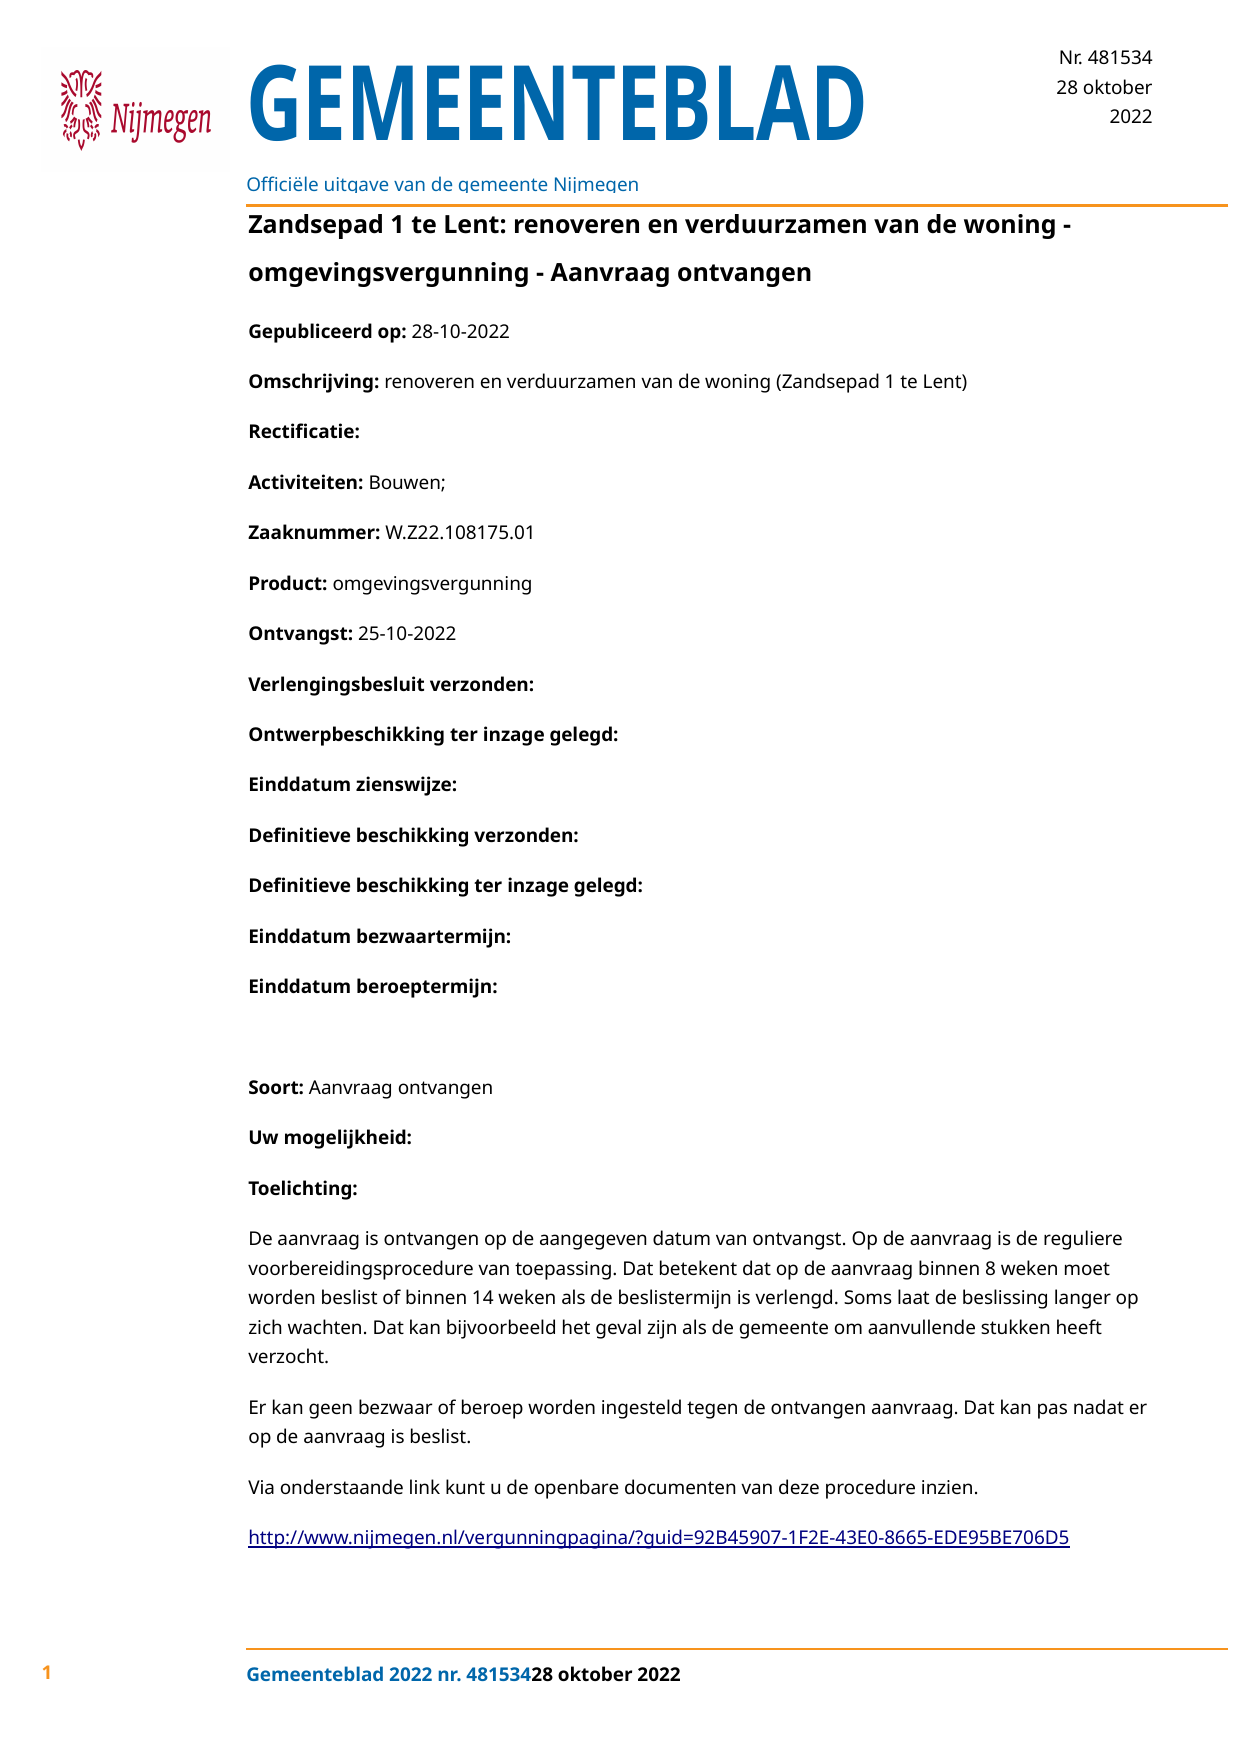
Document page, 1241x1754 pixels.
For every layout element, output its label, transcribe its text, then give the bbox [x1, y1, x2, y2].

text Ontvangst: 25-10-2022 [248, 620, 1152, 646]
text Uw mogelijkheid: [248, 1124, 1152, 1150]
text Einddatum beroeptermijn: [248, 973, 1152, 999]
text Soort: Aanvraag ontvangen [248, 1074, 1152, 1100]
text De aanvraag is ontvangen op de aangegeven datum van ontvangst. Op de aanvraag is de reguliere voorbereidingsprocedure van toepassing. Dat betekent dat op de aanvraag binnen 8 weken moet worden beslist of binnen 14 weken als de beslistermijn is verlengd. Soms laat de beslissing langer op zich wachten. Dat kan bijvoorbeeld het geval zijn als de gemeente om aanvullende stukken heeft verzocht. [248, 1225, 1152, 1369]
picture [41, 47, 231, 172]
text Rectificatie: [248, 419, 1152, 444]
text Verlengingsbesluit verzonden: [248, 671, 1152, 697]
text Product: omgevingsvergunning [248, 570, 1152, 596]
text http://www.nijmegen.nl/vergunningpagina/?guid=92B45907-1F2E-43E0-8665-EDE95BE706D5 [248, 1524, 1152, 1550]
text Definitieve beschikking verzonden: [248, 822, 1152, 848]
text Er kan geen bezwaar of beroep worden ingesteld tegen de ontvangen aanvraag. Dat kan pas nadat er op de aanvraag is beslist. [248, 1394, 1152, 1449]
text Zandsepad 1 te Lent: renoveren en verduurzamen van de woning - omgevingsvergunning - Aanvraag ontvangen [248, 207, 1152, 288]
text Omschrijving: renoveren en verduurzamen van de woning (Zandsepad 1 te Lent) [248, 368, 1152, 394]
text Ontwerpbeschikking ter inzage gelegd: [248, 721, 1152, 747]
text Definitieve beschikking ter inzage gelegd: [248, 872, 1152, 898]
text Zaaknummer: W.Z22.108175.01 [248, 519, 1152, 545]
text Gepubliceerd op: 28-10-2022 [248, 318, 1152, 344]
text Via onderstaande link kunt u de openbare documenten van deze procedure inzien. [248, 1474, 1152, 1500]
text Einddatum bezwaartermijn: [248, 923, 1152, 949]
text Einddatum zienswijze: [248, 772, 1152, 797]
text Toelichting: [248, 1175, 1152, 1201]
text Activiteiten: Bouwen; [248, 469, 1152, 495]
